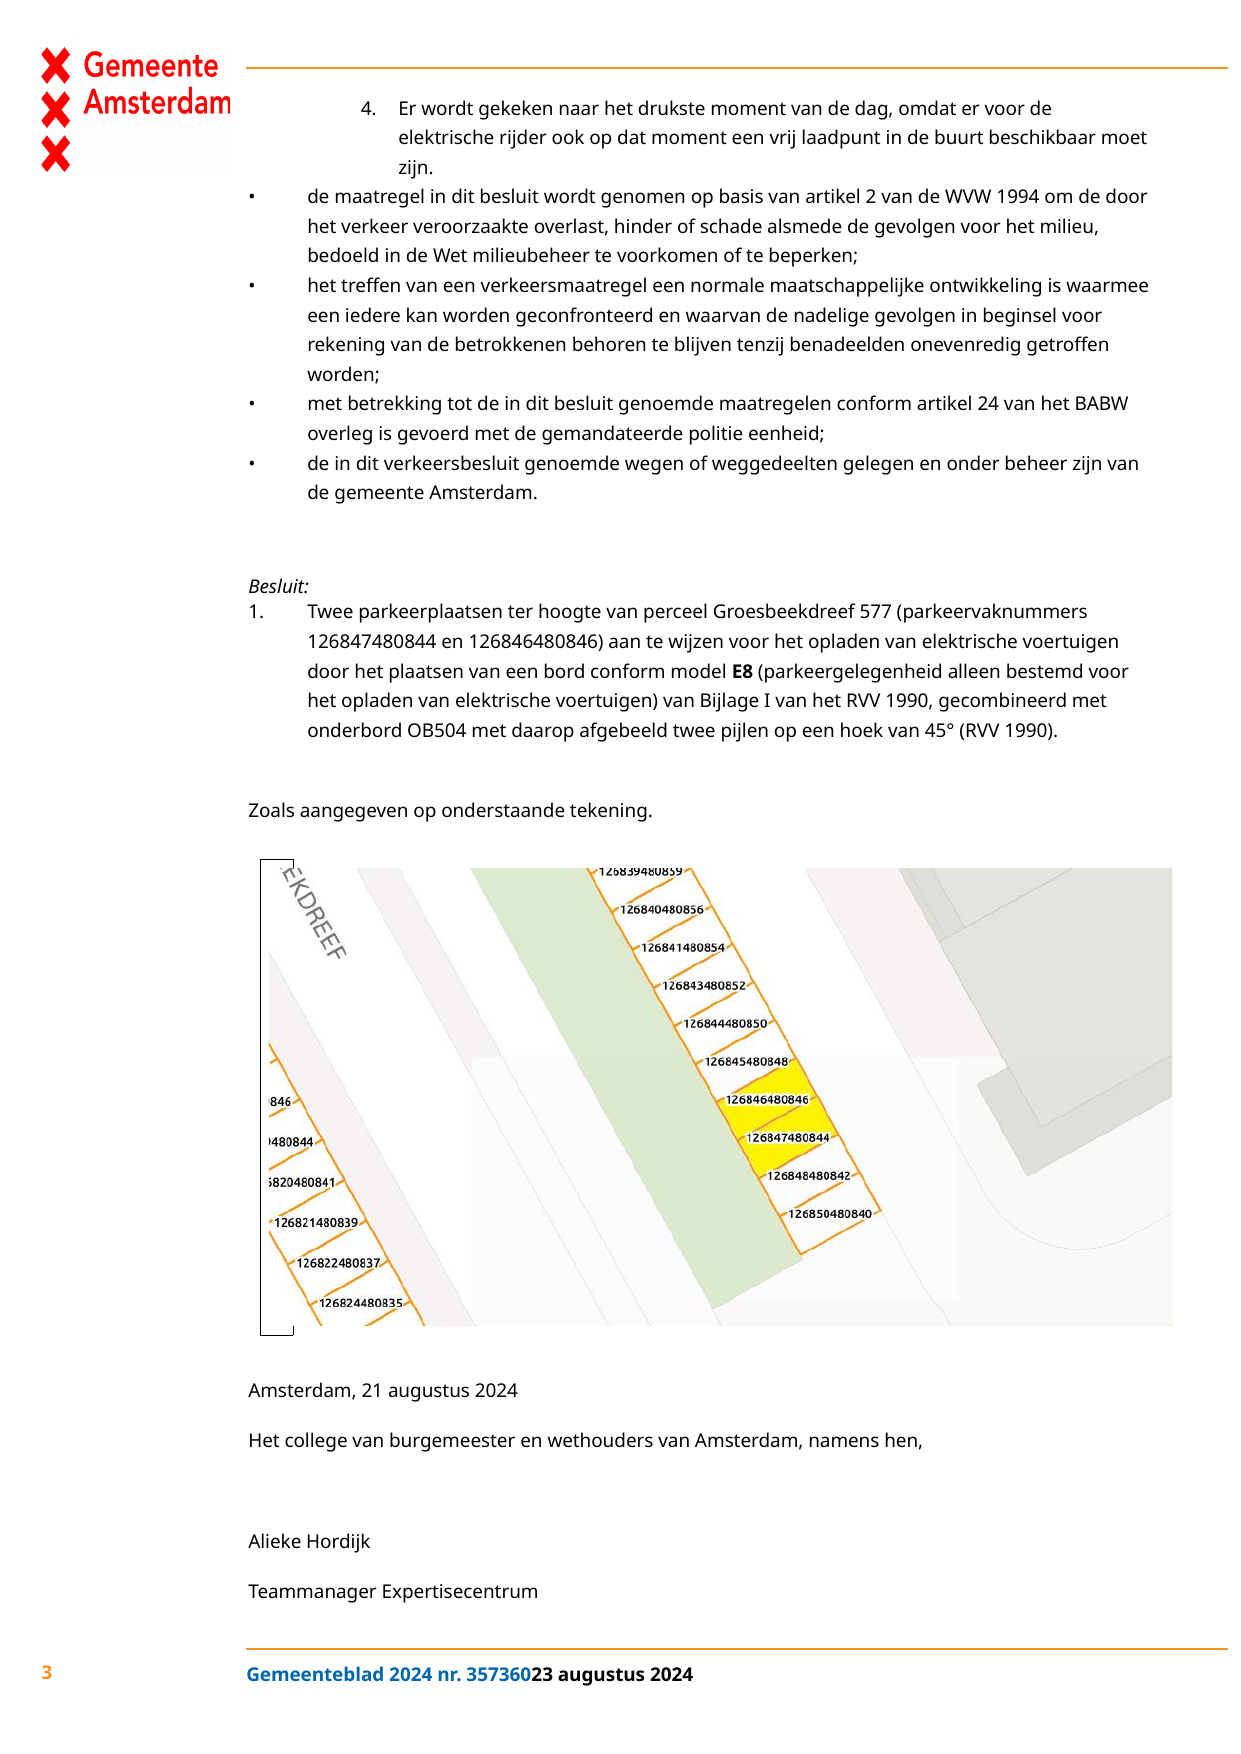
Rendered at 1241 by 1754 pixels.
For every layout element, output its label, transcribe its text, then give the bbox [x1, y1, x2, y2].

text Besluit: [248, 573, 1152, 599]
text Alieke Hordijk [248, 1528, 1152, 1554]
list Er wordt gekeken naar het drukste moment van de dag, omdat er voor de elektrische rijder ook op dat moment een vrij laadpunt in de buurt beschikbaar moet zijn. [361, 95, 1152, 180]
text Teammanager Expertisecentrum [248, 1578, 1152, 1604]
list de maatregel in dit besluit wordt genomen op basis van artikel 2 van de WVW 1994 om de door het verkeer veroorzaakte overlast, hinder of schade alsmede de gevolgen voor het milieu, bedoeld in de Wet milieubeheer te voorkomen of te beperken; [248, 183, 1152, 268]
list met betrekking tot de in dit besluit genoemde maatregelen conform artikel 24 van het BABW overleg is gevoerd met de gemandateerde politie eenheid; [248, 391, 1152, 446]
picture [41, 47, 231, 172]
picture [268, 868, 1173, 1326]
text Zoals aangegeven op onderstaande tekening. [248, 797, 1152, 823]
list de in dit verkeersbesluit genoemde wegen of weggedeelten gelegen en onder beheer zijn van de gemeente Amsterdam. [248, 450, 1152, 505]
list Twee parkeerplaatsen ter hoogte van perceel Groesbeekdreef 577 (parkeervaknummers 126847480844 en 126846480846) aan te wijzen voor het opladen van elektrische voertuigen door het plaatsen van een bord conform model E8 (parkeergelegenheid alleen bestemd voor het opladen van elektrische voertuigen) van Bijlage I van het RVV 1990, gecombineerd met onderbord OB504 met daarop afgebeeld twee pijlen op een hoek van 45° (RVV 1990). [248, 599, 1152, 743]
list het treffen van een verkeersmaatregel een normale maatschappelijke ontwikkeling is waarmee een iedere kan worden geconfronteerd en waarvan de nadelige gevolgen in beginsel voor rekening van de betrokkenen behoren te blijven tenzij benadeelden onevenredig getroffen worden; [248, 272, 1152, 387]
text Amsterdam, 21 augustus 2024 [248, 1377, 1152, 1402]
text Het college van burgemeester en wethouders van Amsterdam, namens hen, [248, 1427, 1152, 1453]
